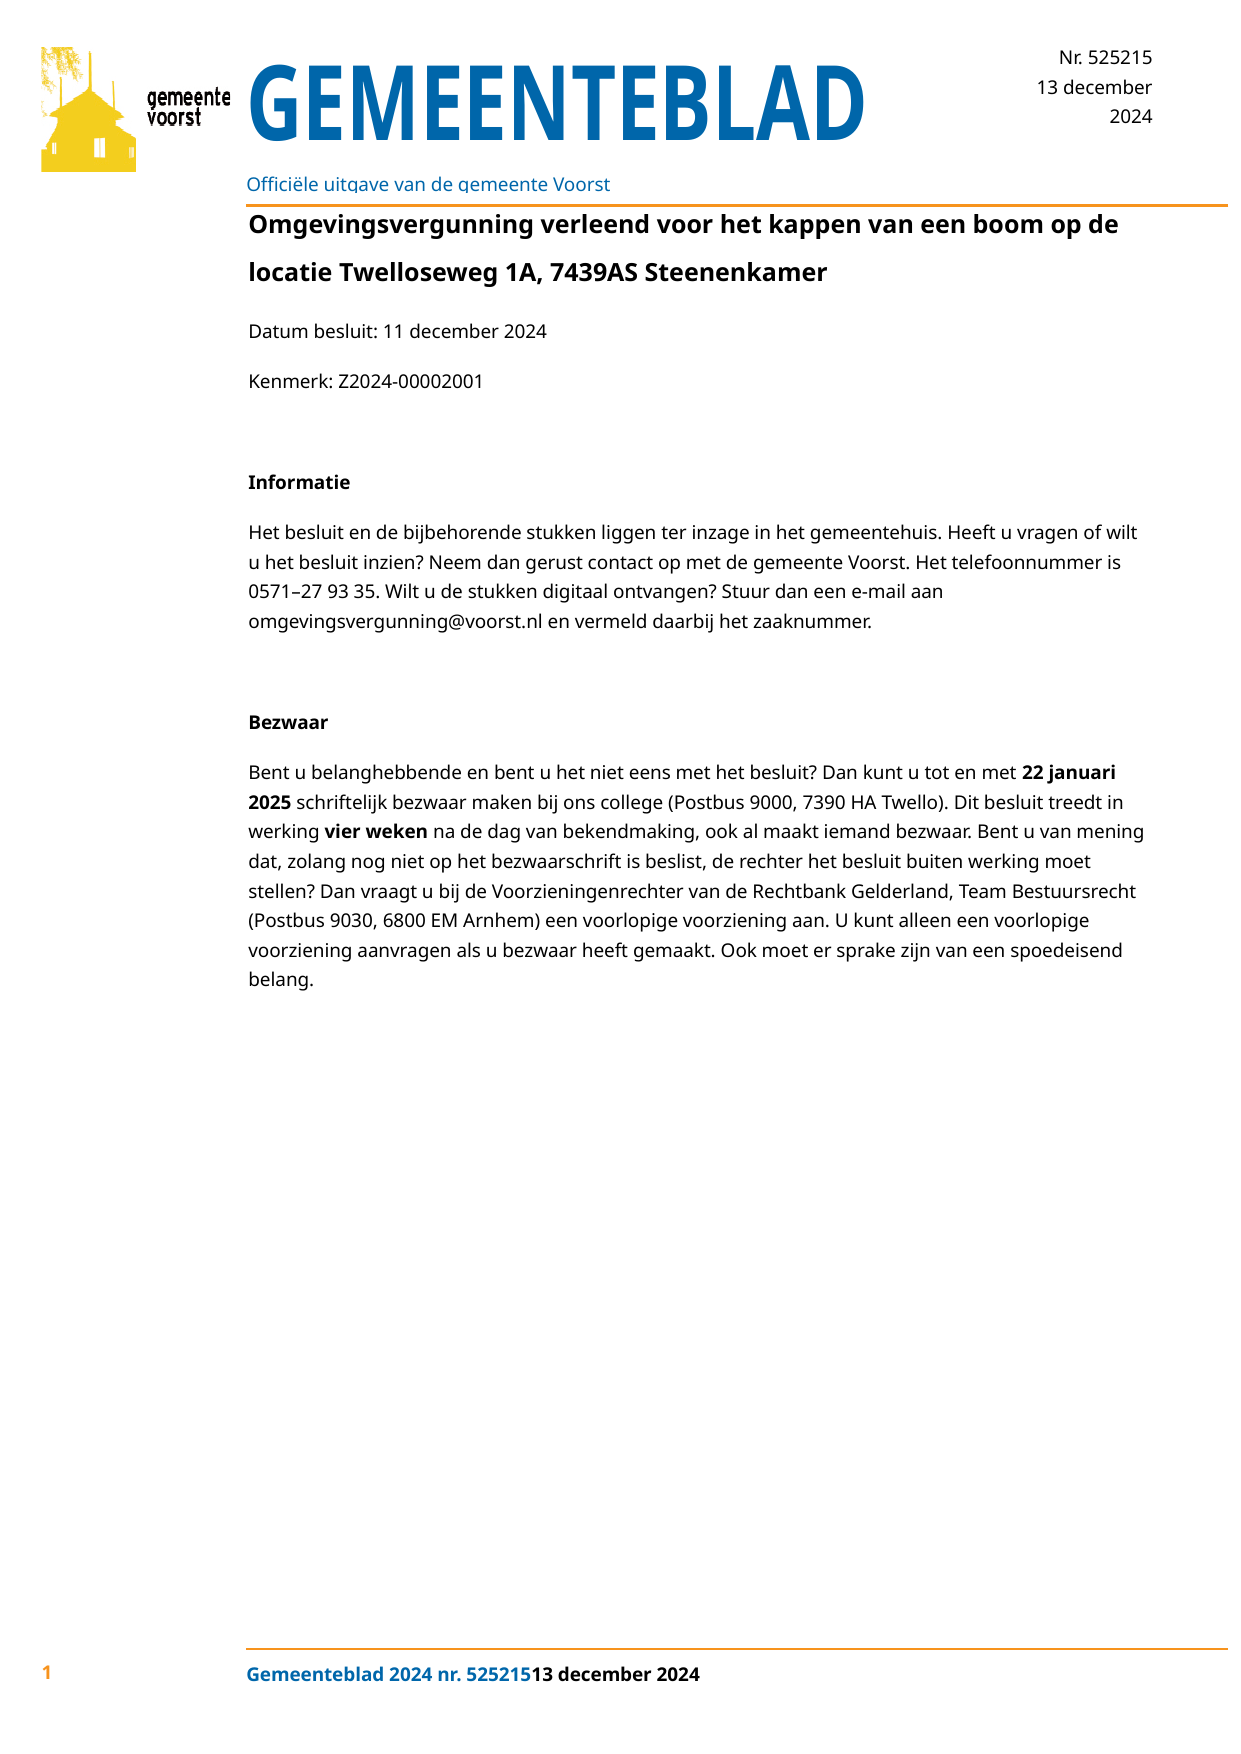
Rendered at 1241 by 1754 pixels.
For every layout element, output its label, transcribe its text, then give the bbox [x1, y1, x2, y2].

text Informatie [248, 469, 1152, 495]
text Bezwaar [248, 709, 1152, 735]
text Omgevingsvergunning verleend voor het kappen van een boom op de locatie Twelloseweg 1A, 7439AS Steenenkamer [248, 207, 1152, 288]
text Datum besluit: 11 december 2024 [248, 318, 1152, 344]
text Bent u belanghebbende en bent u het niet eens met het besluit? Dan kunt u tot en met 22 januari 2025 schriftelijk bezwaar maken bij ons college (Postbus 9000, 7390 HA Twello). Dit besluit treedt in werking vier weken na de dag van bekendmaking, ook al maakt iemand bezwaar. Bent u van mening dat, zolang nog niet op het bezwaarschrift is beslist, de rechter het besluit buiten werking moet stellen? Dan vraagt u bij de Voorzieningenrechter van de Rechtbank Gelderland, Team Bestuursrecht (Postbus 9030, 6800 EM Arnhem) een voorlopige voorziening aan. U kunt alleen een voorlopige voorziening aanvragen als u bezwaar heeft gemaakt. Ook moet er sprake zijn van een spoedeisend belang. [248, 759, 1152, 992]
text Kenmerk: Z2024-00002001 [248, 368, 1152, 394]
picture [41, 47, 231, 172]
text Het besluit en de bijbehorende stukken liggen ter inzage in het gemeentehuis. Heeft u vragen of wilt u het besluit inzien? Neem dan gerust contact op met de gemeente Voorst. Het telefoonnummer is 0571–27 93 35. Wilt u de stukken digitaal ontvangen? Stuur dan een e-mail aan omgevingsvergunning@voorst.nl en vermeld daarbij het zaaknummer. [248, 519, 1152, 634]
